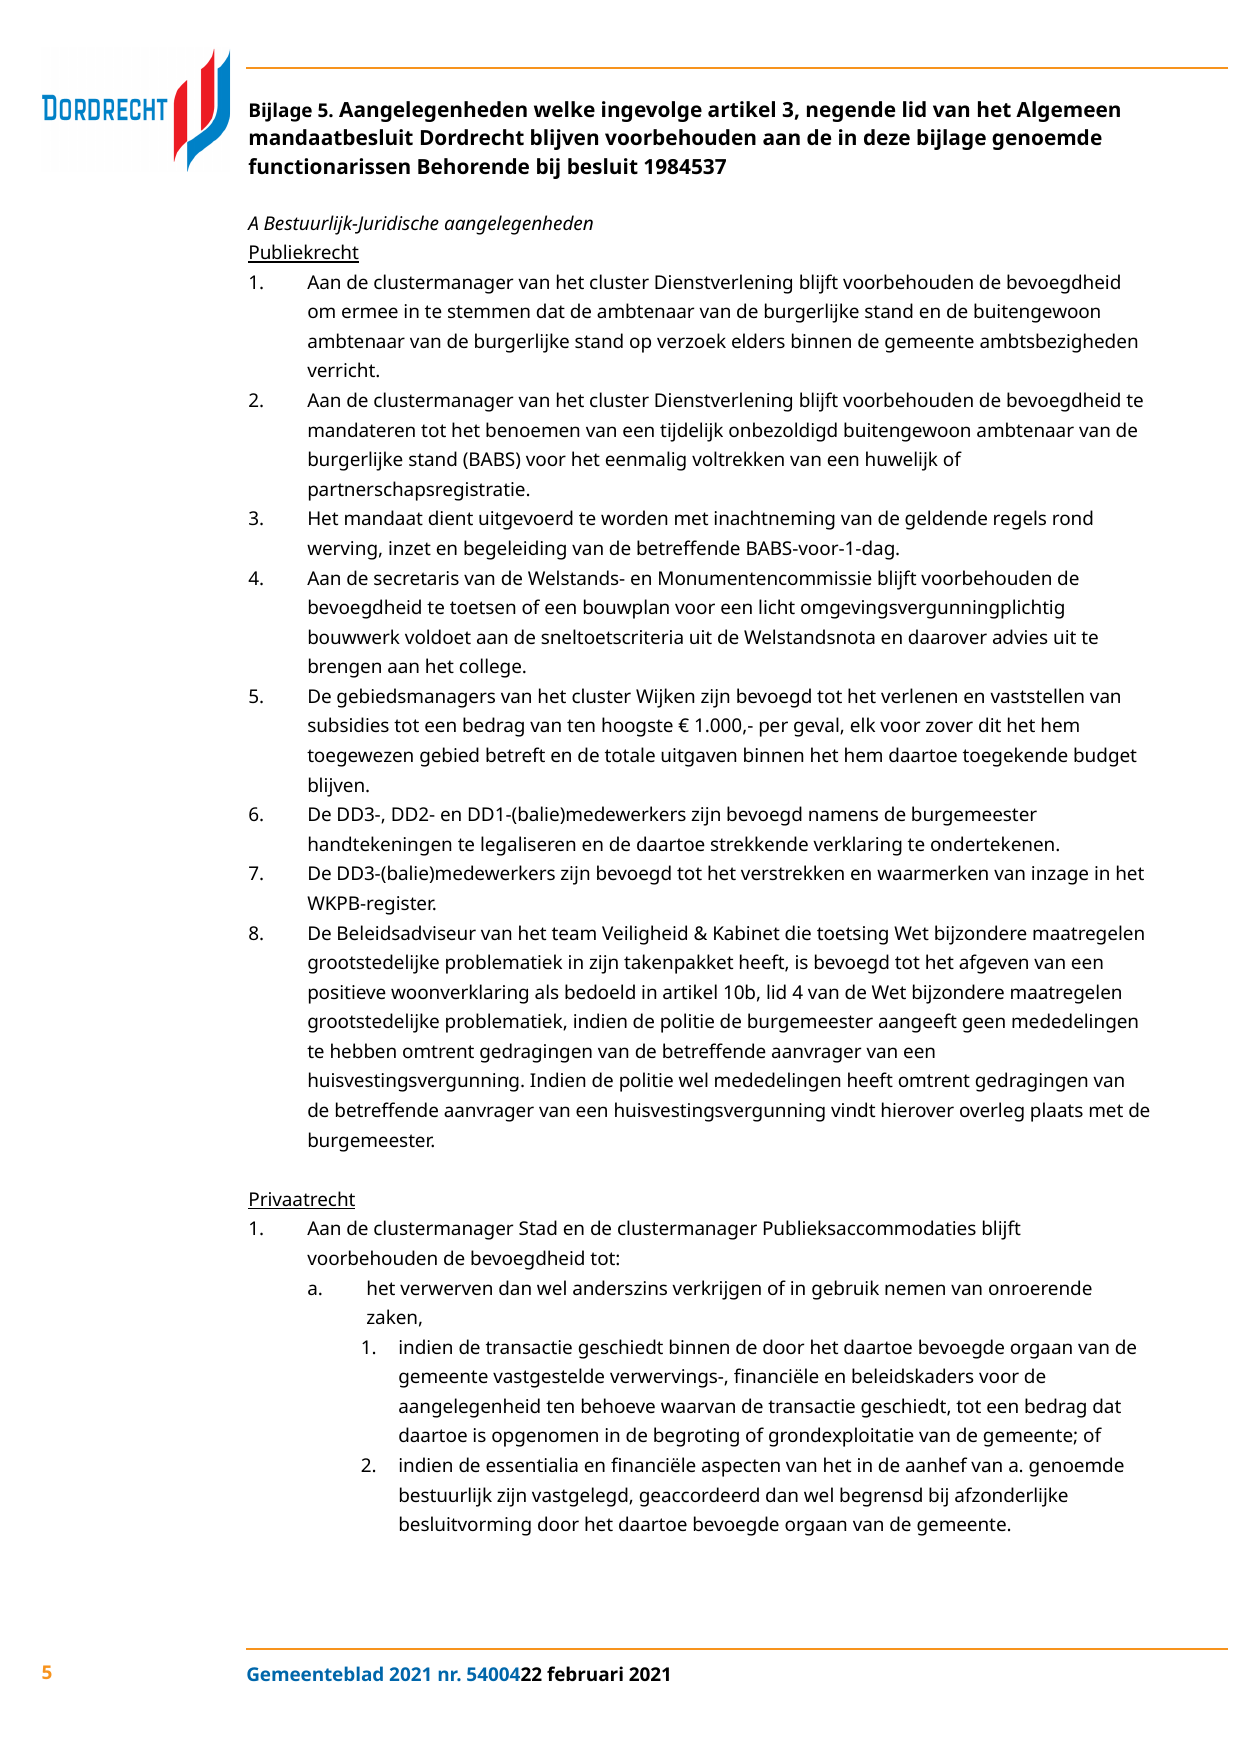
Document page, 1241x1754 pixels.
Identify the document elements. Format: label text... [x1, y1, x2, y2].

list Aan de clustermanager van het cluster Dienstverlening blijft voorbehouden de bevoegdheid te mandateren tot het benoemen van een tijdelijk onbezoldigd buitengewoon ambtenaar van de burgerlijke stand (BABS) voor het eenmalig voltrekken van een huwelijk of partnerschapsregistratie. [248, 387, 1152, 502]
list De DD3-(balie)medewerkers zijn bevoegd tot het verstrekken en waarmerken van inzage in het WKPB-register. [248, 861, 1152, 916]
picture [41, 47, 231, 172]
text A Bestuurlijk-Juridische aangelegenheden [248, 210, 1152, 236]
text Bijlage 5. Aangelegenheden welke ingevolge artikel 3, negende lid van het Algemeen mandaatbesluit Dordrecht blijven voorbehouden aan de in deze bijlage genoemde functionarissen Behorende bij besluit 1984537 [248, 95, 1152, 180]
list Aan de clustermanager Stad en de clustermanager Publieksaccommodaties blijft voorbehouden de bevoegdheid tot: [248, 1216, 1152, 1271]
list Het mandaat dient uitgevoerd te worden met inachtneming van de geldende regels rond werving, inzet en begeleiding van de betreffende BABS-voor-1-dag. [248, 506, 1152, 561]
list De DD3-, DD2- en DD1-(balie)medewerkers zijn bevoegd namens de burgemeester handtekeningen te legaliseren en de daartoe strekkende verklaring te ondertekenen. [248, 801, 1152, 857]
list Aan de secretaris van de Welstands- en Monumentencommissie blijft voorbehouden de bevoegdheid te toetsen of een bouwplan voor een licht omgevingsvergunningplichtig bouwwerk voldoet aan de sneltoetscriteria uit de Welstandsnota en daarover advies uit te brengen aan het college. [248, 565, 1152, 679]
text Privaatrecht [248, 1186, 1152, 1212]
text Publiekrecht [248, 239, 1152, 265]
list het verwerven dan wel anderszins verkrijgen of in gebruik nemen van onroerende zaken, [307, 1275, 1152, 1330]
list indien de essentialia en financiële aspecten van het in de aanhef van a. genoemde bestuurlijk zijn vastgelegd, geaccordeerd dan wel begrensd bij afzonderlijke besluitvorming door het daartoe bevoegde orgaan van de gemeente. [361, 1452, 1152, 1537]
list De gebiedsmanagers van het cluster Wijken zijn bevoegd tot het verlenen en vaststellen van subsidies tot een bedrag van ten hoogste € 1.000,- per geval, elk voor zover dit het hem toegewezen gebied betreft en de totale uitgaven binnen het hem daartoe toegekende budget blijven. [248, 683, 1152, 798]
list De Beleidsadviseur van het team Veiligheid & Kabinet die toetsing Wet bijzondere maatregelen grootstedelijke problematiek in zijn takenpakket heeft, is bevoegd tot het afgeven van een positieve woonverklaring als bedoeld in artikel 10b, lid 4 van de Wet bijzondere maatregelen grootstedelijke problematiek, indien de politie de burgemeester aangeeft geen mededelingen te hebben omtrent gedragingen van de betreffende aanvrager van een huisvestingsvergunning. Indien de politie wel mededelingen heeft omtrent gedragingen van de betreffende aanvrager van een huisvestingsvergunning vindt hierover overleg plaats met de burgemeester. [248, 920, 1152, 1153]
list indien de transactie geschiedt binnen de door het daartoe bevoegde orgaan van de gemeente vastgestelde verwervings-, financiële en beleidskaders voor de aangelegenheid ten behoeve waarvan de transactie geschiedt, tot een bedrag dat daartoe is opgenomen in de begroting of grondexploitatie van de gemeente; of [361, 1334, 1152, 1448]
list Aan de clustermanager van het cluster Dienstverlening blijft voorbehouden de bevoegdheid om ermee in te stemmen dat de ambtenaar van de burgerlijke stand en de buitengewoon ambtenaar van de burgerlijke stand op verzoek elders binnen de gemeente ambtsbezigheden verricht. [248, 269, 1152, 383]
